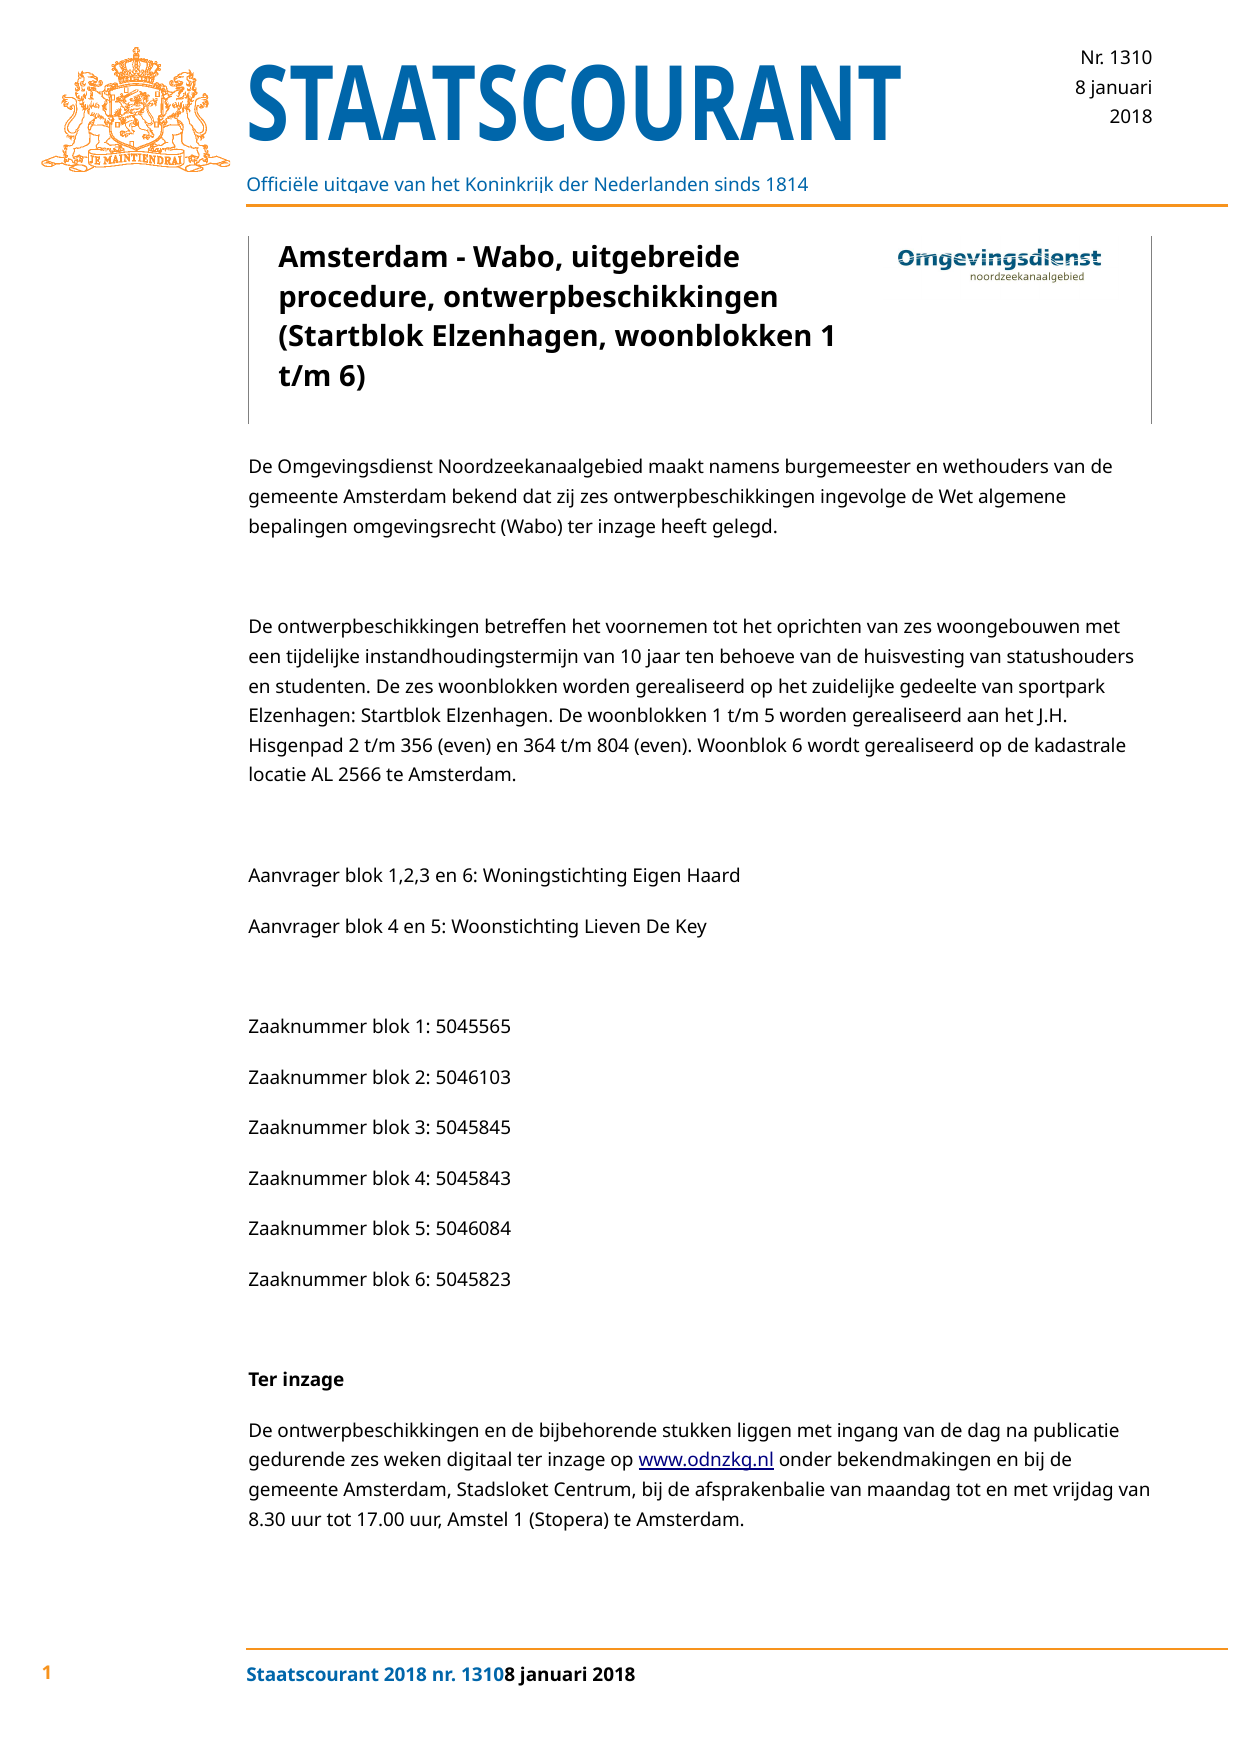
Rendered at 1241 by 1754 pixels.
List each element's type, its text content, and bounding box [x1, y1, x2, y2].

picture [41, 47, 231, 172]
text Zaaknummer blok 6: 5045823 [248, 1266, 1152, 1291]
table_header Amsterdam - Wabo, uitgebreide procedure, ontwerpbeschikkingen (Startblok Elzenhagen, woonblokken 1 t/m 6) [249, 236, 850, 424]
text Zaaknummer blok 5: 5046084 [248, 1215, 1152, 1241]
text Zaaknummer blok 3: 5045845 [248, 1114, 1152, 1140]
text Zaaknummer blok 1: 5045565 [248, 1014, 1152, 1039]
text De ontwerpbeschikkingen en de bijbehorende stukken liggen met ingang van de dag na publicatie gedurende zes weken digitaal ter inzage op www.odnzkg.nl onder bekendmakingen en bij de gemeente Amsterdam, Stadsloket Centrum, bij de afsprakenbalie van maandag tot en met vrijdag van 8.30 uur tot 17.00 uur, Amstel 1 (Stopera) te Amsterdam. [248, 1417, 1152, 1531]
text De Omgevingsdienst Noordzeekanaalgebied maakt namens burgemeester en wethouders van de gemeente Amsterdam bekend dat zij zes ontwerpbeschikkingen ingevolge de Wet algemene bepalingen omgevingsrecht (Wabo) ter inzage heeft gelegd. [248, 454, 1152, 538]
text Zaaknummer blok 2: 5046103 [248, 1064, 1152, 1090]
text Ter inzage [248, 1367, 1152, 1392]
table_header [850, 236, 1151, 424]
text Aanvrager blok 1,2,3 en 6: Woningstichting Eigen Haard [248, 862, 1152, 888]
text De ontwerpbeschikkingen betreffen het voornemen tot het oprichten van zes woongebouwen met een tijdelijke instandhoudingstermijn van 10 jaar ten behoeve van de huisvesting van statushouders en studenten. De zes woonblokken worden gerealiseerd op het zuidelijke gedeelte van sportpark Elzenhagen: Startblok Elzenhagen. De woonblokken 1 t/m 5 worden gerealiseerd aan het J.H. Hisgenpad 2 t/m 356 (even) en 364 t/m 804 (even). Woonblok 6 wordt gerealiseerd op de kadastrale locatie AL 2566 te Amsterdam. [248, 614, 1152, 787]
text Aanvrager blok 4 en 5: Woonstichting Lieven De Key [248, 913, 1152, 938]
text Zaaknummer blok 4: 5045843 [248, 1165, 1152, 1191]
picture [882, 236, 1119, 300]
